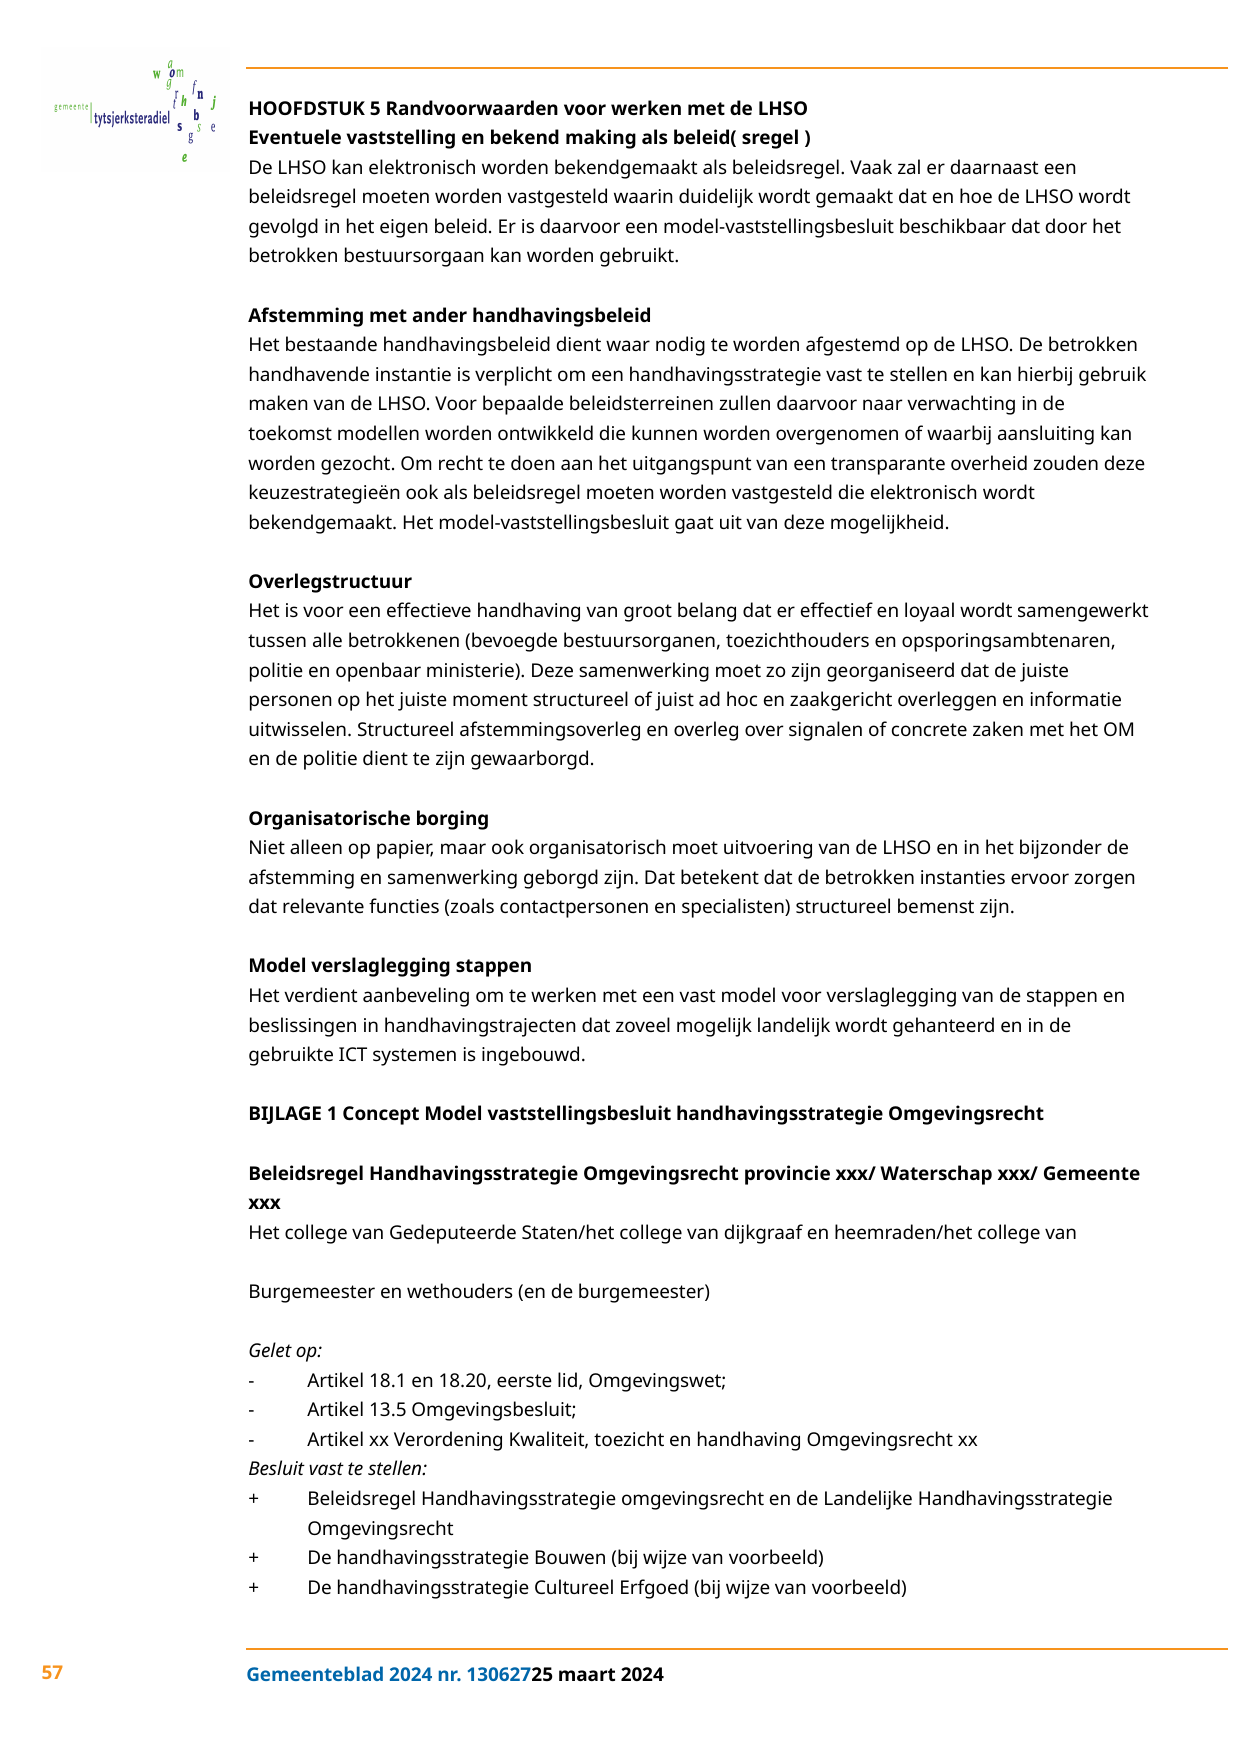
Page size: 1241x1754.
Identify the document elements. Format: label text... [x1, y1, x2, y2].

text BIJLAGE 1 Concept Model vaststellingsbesluit handhavingsstrategie Omgevingsrecht [248, 1101, 1152, 1126]
text Organisatorische borging [248, 805, 1152, 831]
text Model verslaglegging stappen [248, 953, 1152, 978]
list Artikel 18.1 en 18.20, eerste lid, Omgevingswet; [248, 1367, 1152, 1393]
text Het verdient aanbeveling om te werken met een vast model voor verslaglegging van de stappen en beslissingen in handhavingstrajecten dat zoveel mogelijk landelijk wordt gehanteerd en in de gebruikte ICT systemen is ingebouwd. [248, 982, 1152, 1067]
text Het bestaande handhavingsbeleid dient waar nodig te worden afgestemd op de LHSO. De betrokken handhavende instantie is verplicht om een handhavingsstrategie vast te stellen en kan hierbij gebruik maken van de LHSO. Voor bepaalde beleidsterreinen zullen daarvoor naar verwachting in de toekomst modellen worden ontwikkeld die kunnen worden overgenomen of waarbij aansluiting kan worden gezocht. Om recht te doen aan het uitgangspunt van een transparante overheid zouden deze keuzestrategieën ook als beleidsregel moeten worden vastgesteld die elektronisch wordt bekendgemaakt. Het model-vaststellingsbesluit gaat uit van deze mogelijkheid. [248, 331, 1152, 535]
list De handhavingsstrategie Bouwen (bij wijze van voorbeeld) [248, 1544, 1152, 1570]
text Het college van Gedeputeerde Staten/het college van dijkgraaf en heemraden/het college van [248, 1219, 1152, 1245]
text Eventuele vaststelling en bekend­ making als beleid( sregel ) [248, 124, 1152, 150]
text De LHSO kan elektronisch worden bekendgemaakt als beleidsregel. Vaak zal er daarnaast een beleidsregel moeten worden vastgesteld waarin duidelijk wordt gemaakt dat en hoe de LHSO wordt gevolgd in het eigen beleid. Er is daarvoor een model-vaststellingsbesluit beschikbaar dat door het betrokken bestuursorgaan kan worden gebruikt. [248, 154, 1152, 268]
list De handhavingsstrategie Cultureel Erfgoed (bij wijze van voorbeeld) [248, 1574, 1152, 1600]
text Niet alleen op papier, maar ook organisatorisch moet uitvoering van de LHSO en in het bijzonder de afstemming en samenwerking geborgd zijn. Dat betekent dat de betrokken instanties ervoor zorgen dat relevante functies (zoals contactpersonen en specialisten) structureel bemenst zijn. [248, 834, 1152, 919]
picture [41, 47, 231, 172]
list Artikel 13.5 Omgevingsbesluit; [248, 1396, 1152, 1422]
list Beleidsregel Handhavingsstrategie omgevingsrecht en de Landelijke Handhavingsstrategie Omgevingsrecht [248, 1485, 1152, 1541]
text Besluit vast te stellen: [248, 1456, 1152, 1481]
text Overlegstructuur [248, 568, 1152, 594]
text Het is voor een effectieve handhaving van groot belang dat er effectief en loyaal wordt samengewerkt tussen alle betrokkenen (bevoegde bestuursorganen, toezichthouders en opsporingsambtenaren, politie en openbaar ministerie). Deze samenwerking moet zo zijn georganiseerd dat de juiste personen op het juiste moment structureel of juist ad hoc en zaakgericht overleggen en informatie uitwisselen. Structureel afstemmingsoverleg en overleg over signalen of concrete zaken met het OM en de politie dient te zijn gewaarborgd. [248, 598, 1152, 771]
text HOOFDSTUK 5 Randvoorwaarden voor werken met de LHSO [248, 95, 1152, 121]
list Artikel xx Verordening Kwaliteit, toezicht en handhaving Omgevingsrecht xx [248, 1426, 1152, 1452]
text Gelet op: [248, 1337, 1152, 1363]
text Afstemming met ander handhavingsbeleid [248, 302, 1152, 328]
text Beleidsregel Handhavingsstrategie Omgevingsrecht provincie xxx/ Waterschap xxx/ Gemeente xxx [248, 1160, 1152, 1215]
text Burgemeester en wethouders (en de burgemeester) [248, 1278, 1152, 1304]
